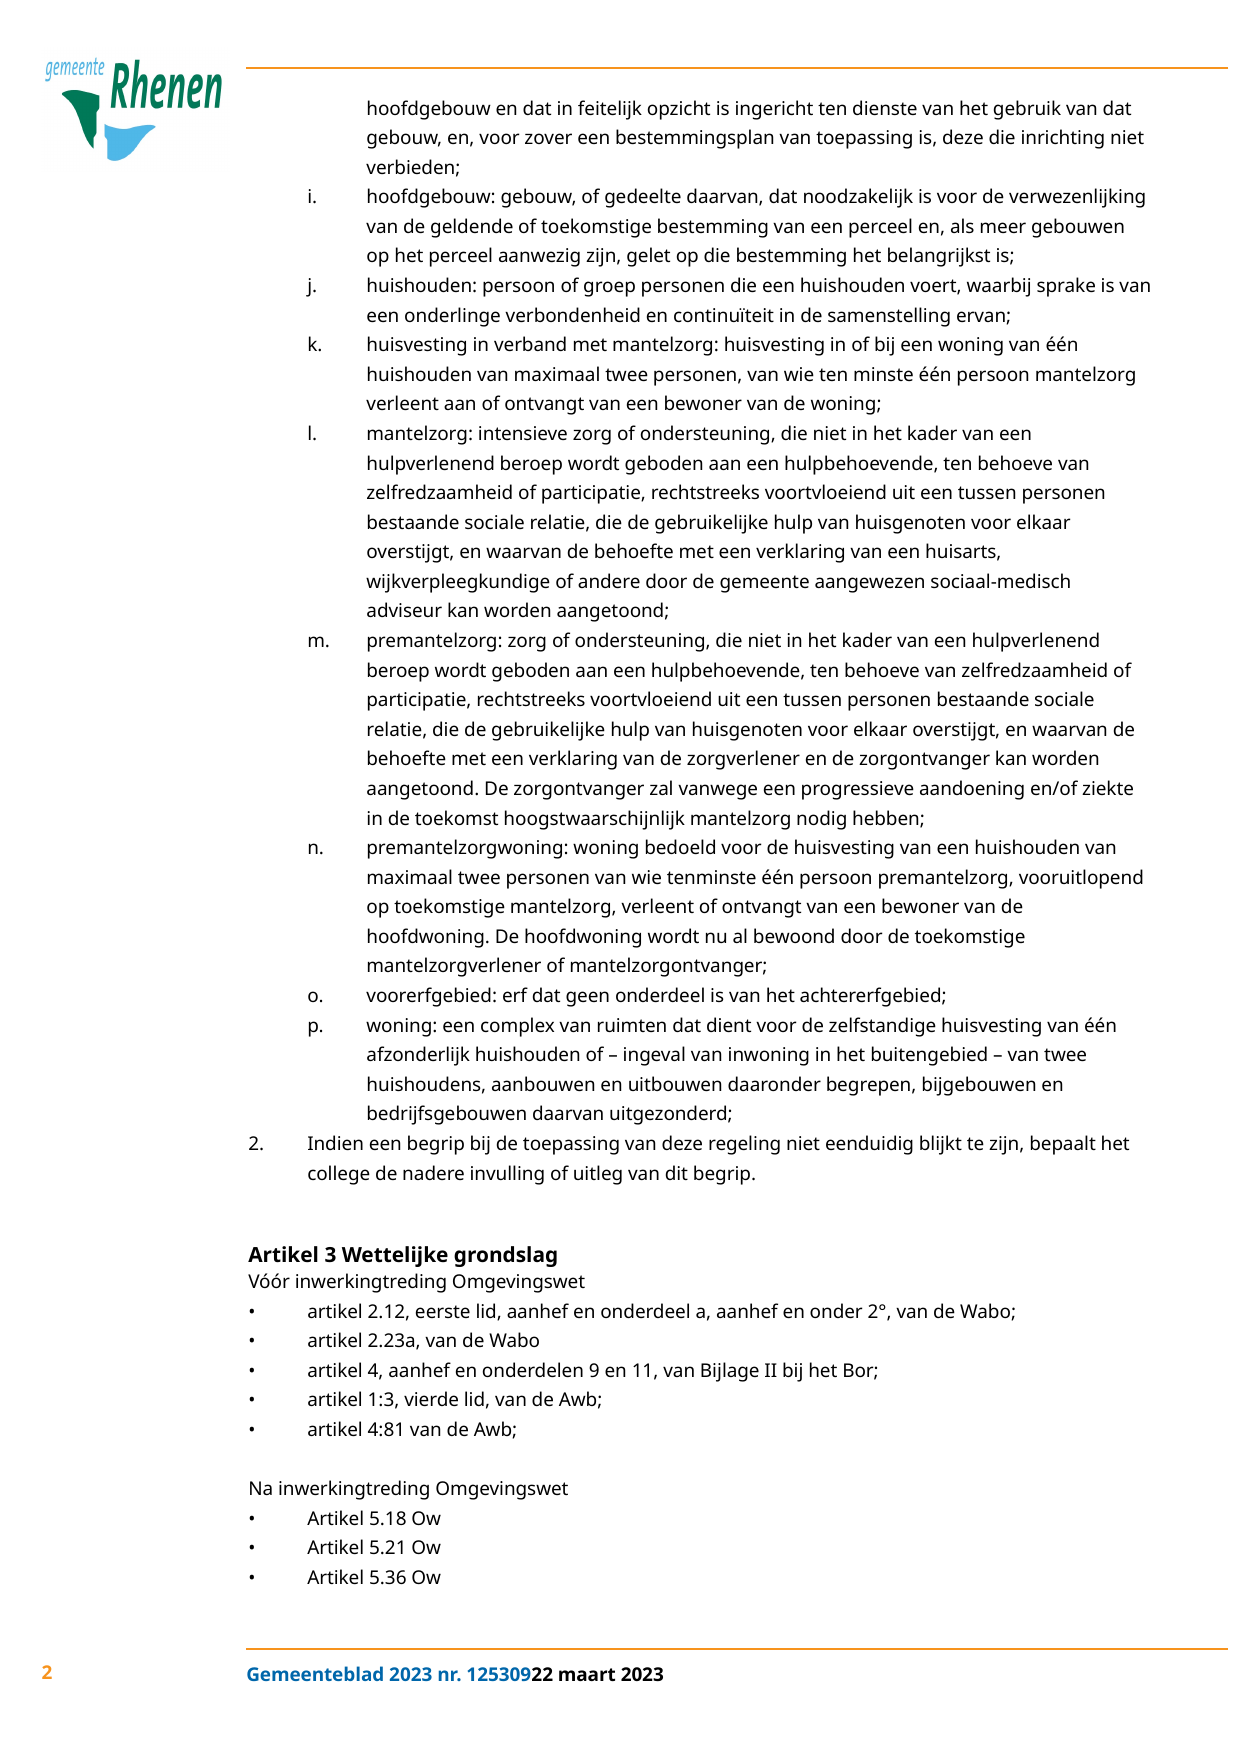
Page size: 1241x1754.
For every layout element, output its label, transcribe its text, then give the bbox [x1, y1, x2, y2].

list artikel 1:3, vierde lid, van de Awb; [248, 1387, 1152, 1412]
list artikel 4:81 van de Awb; [248, 1416, 1152, 1442]
list woning: een complex van ruimten dat dient voor de zelfstandige huisvesting van één afzonderlijk huishouden of – ingeval van inwoning in het buitengebied – van twee huishoudens, aanbouwen en uitbouwen daaronder begrepen, bijgebouwen en bedrijfsgebouwen daarvan uitgezonderd; [307, 1012, 1152, 1126]
list voorerfgebied: erf dat geen onderdeel is van het achtererfgebied; [307, 982, 1152, 1008]
list artikel 4, aanhef en onderdelen 9 en 11, van Bijlage II bij het Bor; [248, 1357, 1152, 1383]
list hoofdgebouw en dat in feitelijk opzicht is ingericht ten dienste van het gebruik van dat gebouw, en, voor zover een bestemmingsplan van toepassing is, deze die inrichting niet verbieden; [307, 95, 1152, 180]
list premantelzorgwoning: woning bedoeld voor de huisvesting van een huishouden van maximaal twee personen van wie tenminste één persoon premantelzorg, vooruitlopend op toekomstige mantelzorg, verleent of ontvangt van een bewoner van de hoofdwoning. De hoofdwoning wordt nu al bewoond door de toekomstige mantelzorgverlener of mantelzorgontvanger; [307, 834, 1152, 978]
list Artikel 5.21 Ow [248, 1534, 1152, 1560]
text Na inwerkingtreding Omgevingswet [248, 1475, 1152, 1501]
list Indien een begrip bij de toepassing van deze regeling niet eenduidig blijkt te zijn, bepaalt het college de nadere invulling of uitleg van dit begrip. [248, 1130, 1152, 1186]
list huisvesting in verband met mantelzorg: huisvesting in of bij een woning van één huishouden van maximaal twee personen, van wie ten minste één persoon mantelzorg verleent aan of ontvangt van een bewoner van de woning; [307, 331, 1152, 416]
text Vóór inwerkingtreding Omgevingswet [248, 1268, 1152, 1294]
list artikel 2.12, eerste lid, aanhef en onderdeel a, aanhef en onder 2°, van de Wabo; [248, 1298, 1152, 1323]
text Artikel 3 Wettelijke grondslag [248, 1240, 1152, 1268]
list Artikel 5.36 Ow [248, 1564, 1152, 1590]
picture [41, 47, 231, 172]
list artikel 2.23a, van de Wabo [248, 1327, 1152, 1353]
list hoofdgebouw: gebouw, of gedeelte daarvan, dat noodzakelijk is voor de verwezenlijking van de geldende of toekomstige bestemming van een perceel en, als meer gebouwen op het perceel aanwezig zijn, gelet op die bestemming het belangrijkst is; [307, 183, 1152, 268]
list huishouden: persoon of groep personen die een huishouden voert, waarbij sprake is van een onderlinge verbondenheid en continuïteit in de samenstelling ervan; [307, 272, 1152, 328]
list mantelzorg: intensieve zorg of ondersteuning, die niet in het kader van een hulpverlenend beroep wordt geboden aan een hulpbehoevende, ten behoeve van zelfredzaamheid of participatie, rechtstreeks voortvloeiend uit een tussen personen bestaande sociale relatie, die de gebruikelijke hulp van huisgenoten voor elkaar overstijgt, en waarvan de behoefte met een verklaring van een huisarts, wijkverpleegkundige of andere door de gemeente aangewezen sociaal-medisch adviseur kan worden aangetoond; [307, 420, 1152, 623]
list Artikel 5.18 Ow [248, 1505, 1152, 1531]
list premantelzorg: zorg of ondersteuning, die niet in het kader van een hulpverlenend beroep wordt geboden aan een hulpbehoevende, ten behoeve van zelfredzaamheid of participatie, rechtstreeks voortvloeiend uit een tussen personen bestaande sociale relatie, die de gebruikelijke hulp van huisgenoten voor elkaar overstijgt, en waarvan de behoefte met een verklaring van de zorgverlener en de zorgontvanger kan worden aangetoond. De zorgontvanger zal vanwege een progressieve aandoening en/of ziekte in de toekomst hoogstwaarschijnlijk mantelzorg nodig hebben; [307, 627, 1152, 831]
